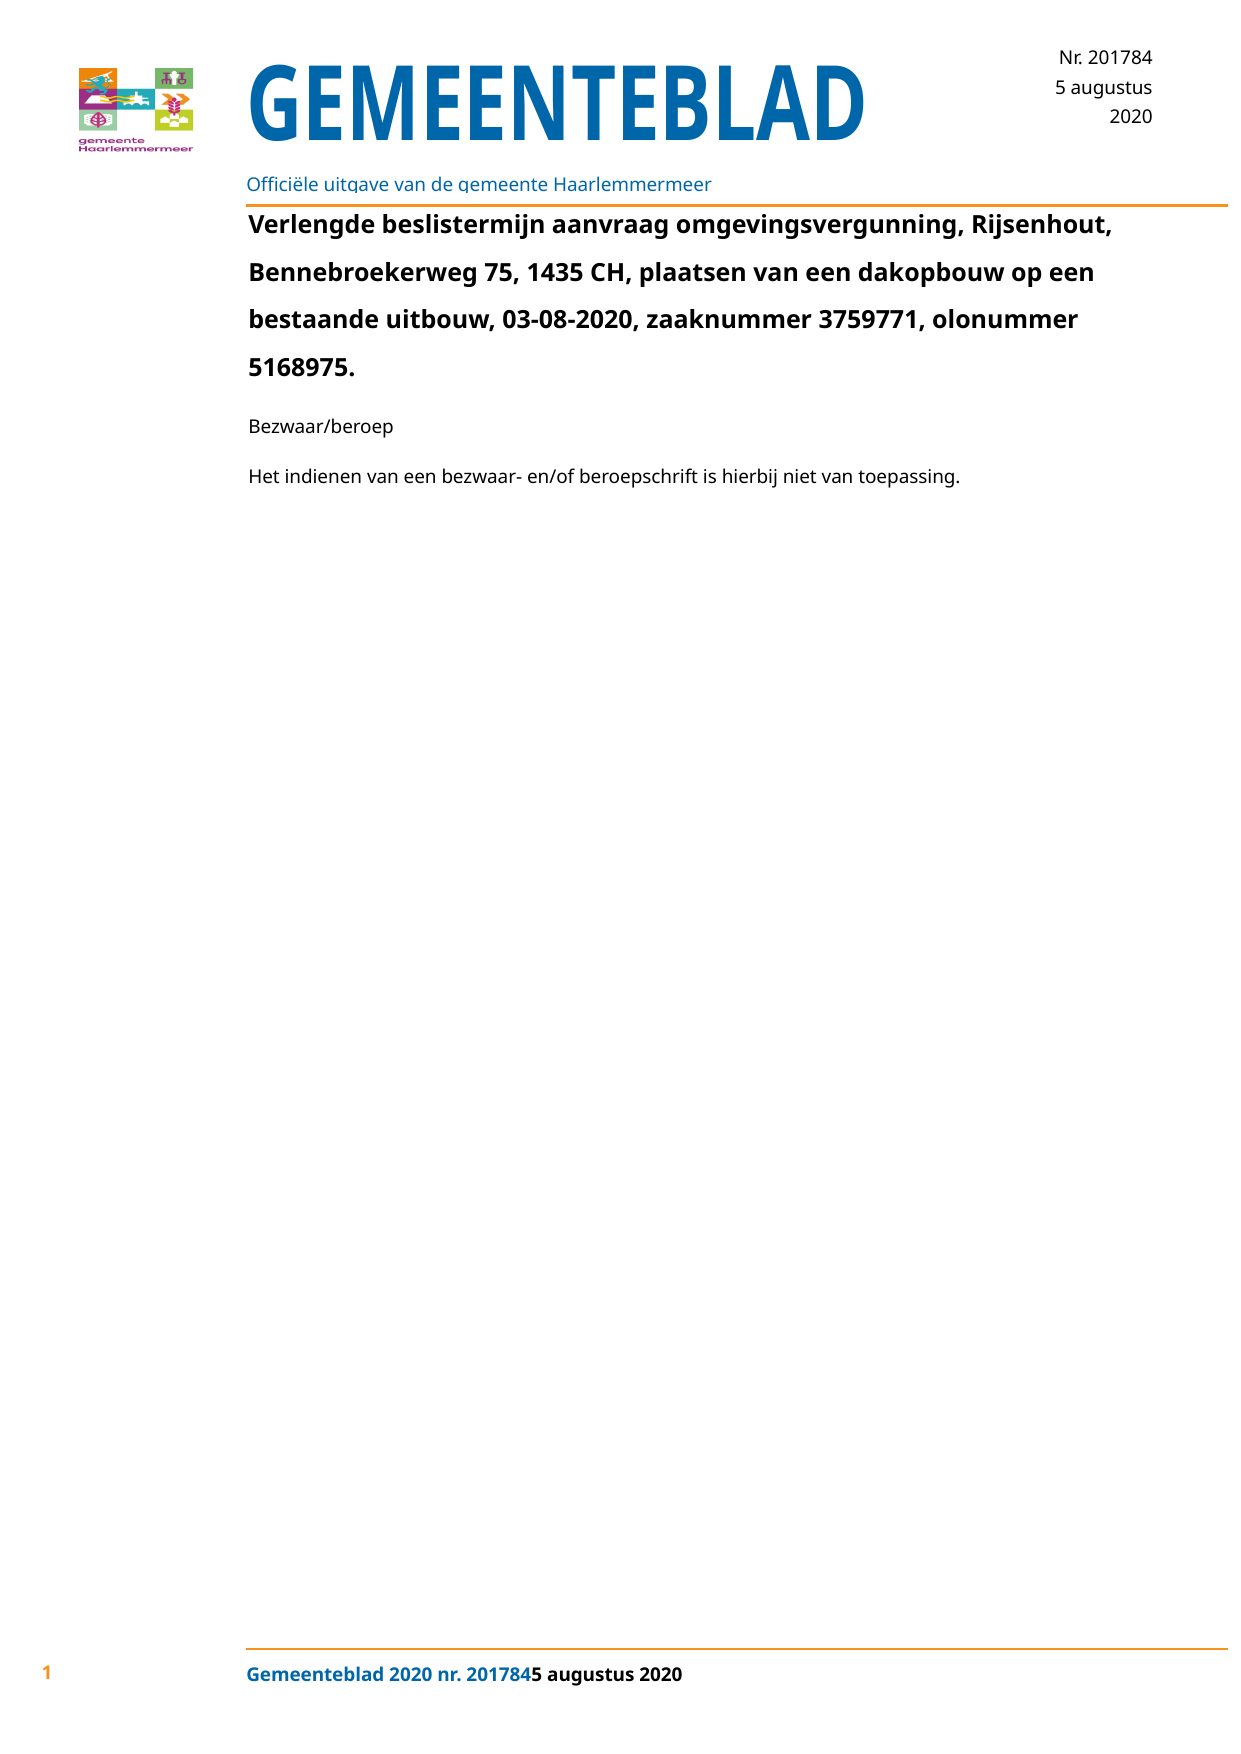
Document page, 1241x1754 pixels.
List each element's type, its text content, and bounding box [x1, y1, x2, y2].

text Verlengde beslistermijn aanvraag omgevingsvergunning, Rijsenhout, Bennebroekerweg 75, 1435 CH, plaatsen van een dakopbouw op een bestaande uitbouw, 03-08-2020, zaaknummer 3759771, olonummer 5168975. [248, 207, 1152, 384]
text Bezwaar/beroep [248, 413, 1152, 439]
picture [41, 47, 231, 172]
text Het indienen van een bezwaar- en/of beroepschrift is hierbij niet van toepassing. [248, 463, 1152, 489]
